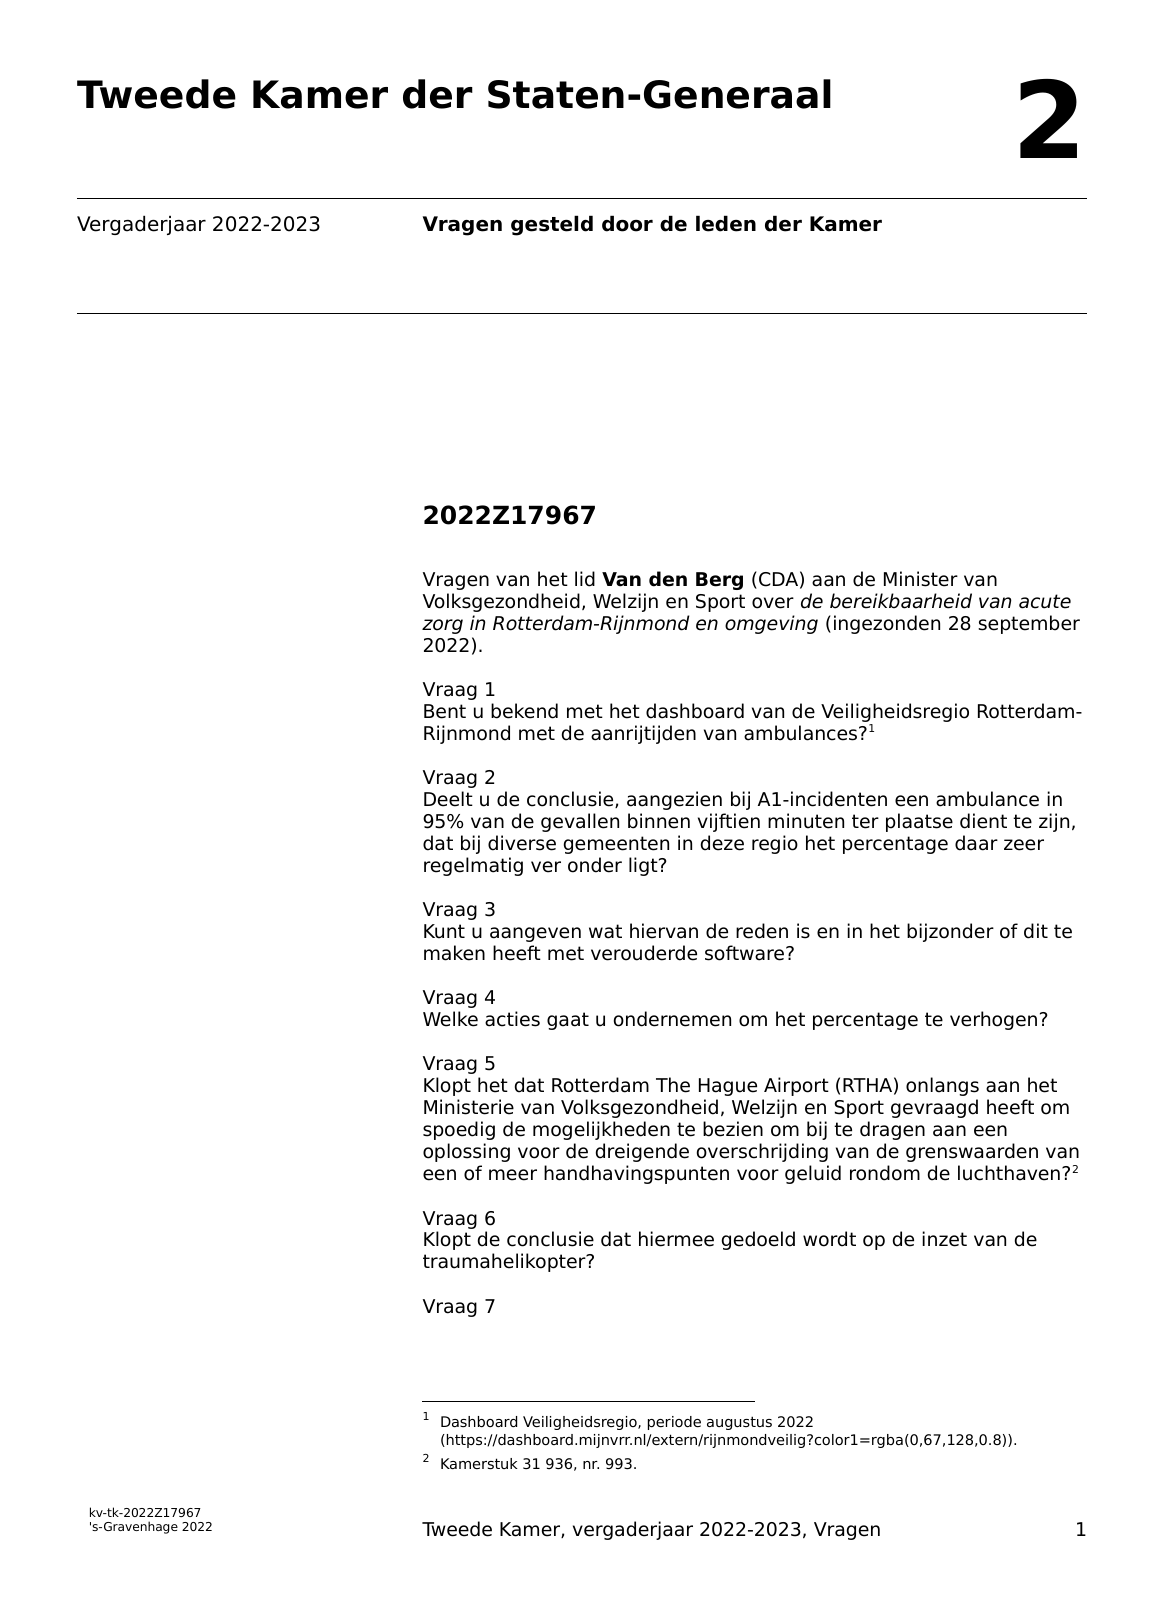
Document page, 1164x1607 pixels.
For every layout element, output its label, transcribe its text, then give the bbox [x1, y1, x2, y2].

text 's-Gravenhage 2022 [88, 1520, 323, 1534]
text Klopt de conclusie dat hiermee gedoeld wordt op de inzet van de traumahelikopter? [422, 1229, 1087, 1273]
table_cell Vragen gesteld door de leden der Kamer [422, 199, 1087, 313]
text Vraag 4 [422, 987, 1087, 1009]
text Kunt u aangeven wat hiervan de reden is en in het bijzonder of dit te maken heeft met verouderde software? [422, 921, 1087, 965]
table_cell Vergaderjaar 2022-2023 [77, 199, 422, 313]
text Vraag 3 [422, 899, 1087, 921]
text Vraag 6 [422, 1207, 1087, 1229]
text Vraag 7 [422, 1296, 1087, 1317]
text Deelt u de conclusie, aangezien bij A1-incidenten een ambulance in 95% van de gevallen binnen vijftien minuten ter plaatse dient te zijn, dat bij diverse gemeenten in deze regio het percentage daar zeer regelmatig ver onder ligt? [422, 789, 1087, 877]
text Vraag 5 [422, 1053, 1087, 1075]
text Klopt het dat Rotterdam The Hague Airport (RTHA) onlangs aan het Ministerie van Volksgezondheid, Welzijn en Sport gevraagd heeft om spoedig de mogelijkheden te bezien om bij te dragen aan een oplossing voor de dreigende overschrijding van de grenswaarden van een of meer handhavingspunten voor geluid rondom de luchthaven? [422, 1075, 1087, 1185]
text Welke acties gaat u ondernemen om het percentage te verhogen? [422, 1009, 1087, 1031]
text Vraag 2 [422, 767, 1087, 789]
table_header Tweede Kamer der Staten-Generaal [77, 59, 886, 198]
text Dashboard Veiligheidsregio, periode augustus 2022 (https://dashboard.mijnvrr.nl/extern/rijnmondveilig?color1=rgba(0,67,128,0.8)). [422, 1410, 1087, 1449]
text 2022Z17967 [422, 501, 1087, 531]
table_header 2 [886, 59, 1087, 198]
text Kamerstuk 31 936, nr. 993. [422, 1452, 1087, 1474]
text Vragen van het lid Van den Berg (CDA) aan de Minister van Volksgezondheid, Welzijn en Sport over de bereikbaarheid van acute zorg in Rotterdam-Rijnmond en omgeving (ingezonden 28 september 2022). [422, 569, 1087, 657]
text Vraag 1 [422, 679, 1087, 701]
text Bent u bekend met het dashboard van de Veiligheidsregio Rotterdam-Rijnmond met de aanrijtijden van ambulances? [422, 701, 1087, 745]
text kv-tk-2022Z17967 [88, 1506, 323, 1520]
